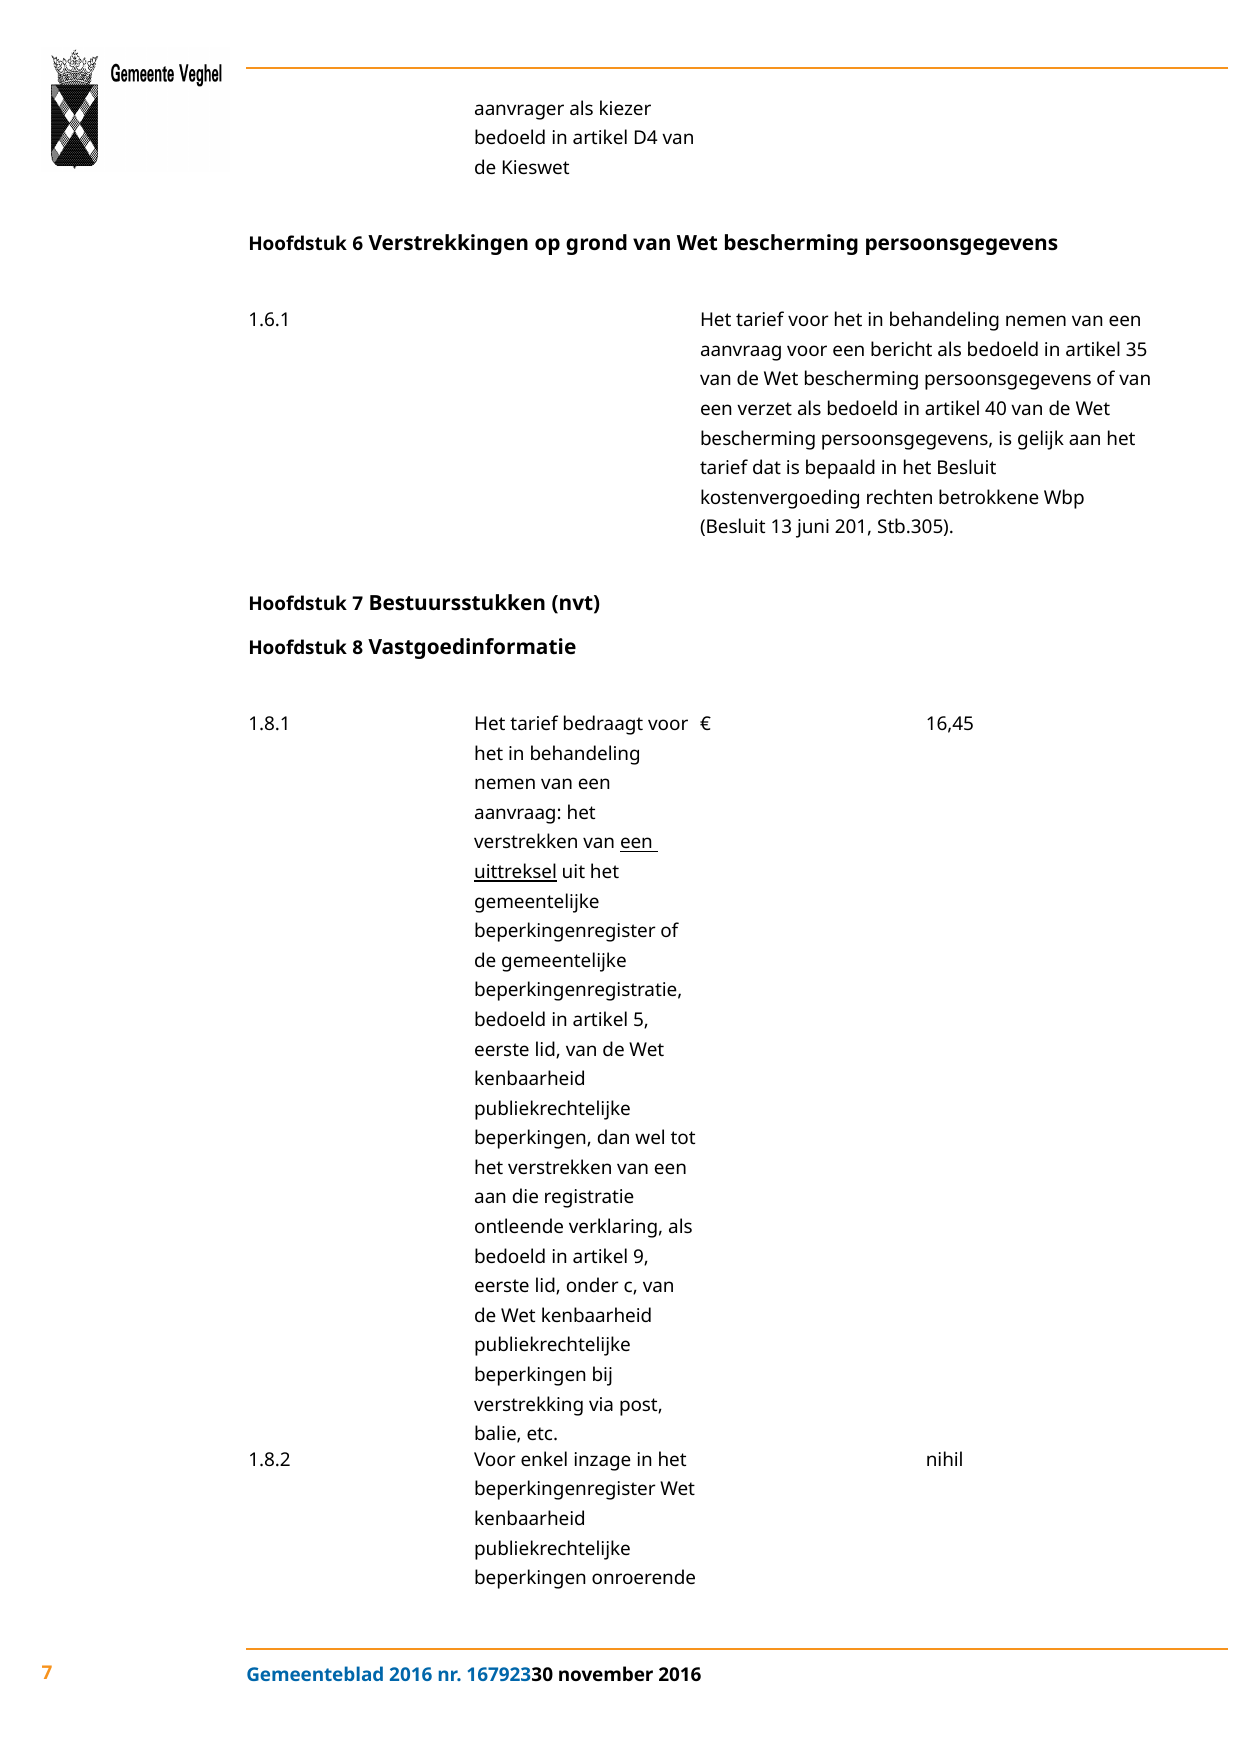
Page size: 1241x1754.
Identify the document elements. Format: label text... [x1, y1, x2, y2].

table_header 16,45 [926, 710, 1152, 1446]
table_header € [700, 710, 926, 1446]
table_header [700, 95, 926, 180]
table_header Het tarief voor het in behandeling nemen van een aanvraag voor een bericht als bedoeld in artikel 35 van de Wet bescherming persoonsgegevens of van een verzet als bedoeld in artikel 40 van de Wet bescherming persoonsgegevens, is gelijk aan het tarief dat is bepaald in het Besluit kostenvergoeding rechten betrokkene Wbp (Besluit 13 juni 201, Stb.305). [700, 306, 1152, 539]
table_header [926, 95, 1152, 180]
picture [41, 47, 231, 172]
text Hoofdstuk 6 Verstrekkingen op grond van Wet bescherming persoonsgegevens [248, 228, 1152, 257]
text Hoofdstuk 8 Vastgoedinformatie [248, 632, 1152, 661]
table_cell 1.8.2 [248, 1446, 474, 1590]
table_header 1.6.1 [248, 306, 700, 539]
table_cell [700, 1446, 926, 1590]
table_cell Voor enkel inzage in het beperkingenregister Wet kenbaarheid publiekrechtelijke beperkingen onroerende [474, 1446, 700, 1590]
table_header Het tarief bedraagt voor het in behandeling nemen van een aanvraag: het verstrekken van een uittreksel uit het gemeentelijke beperkingenregister of de gemeentelijke beperkingenregistratie, bedoeld in artikel 5, eerste lid, van de Wet kenbaarheid publiekrechtelijke beperkingen, dan wel tot het verstrekken van een aan die registratie ontleende verklaring, als bedoeld in artikel 9, eerste lid, onder c, van de Wet kenbaarheid publiekrechtelijke beperkingen bij verstrekking via post, balie, etc. [474, 710, 700, 1446]
table_header 1.8.1 [248, 710, 474, 1446]
table_cell nihil [926, 1446, 1152, 1590]
table_header aanvrager als kiezer bedoeld in artikel D4 van de Kieswet [474, 95, 700, 180]
table_header [248, 95, 474, 180]
text Hoofdstuk 7 Bestuursstukken (nvt) [248, 588, 1152, 616]
